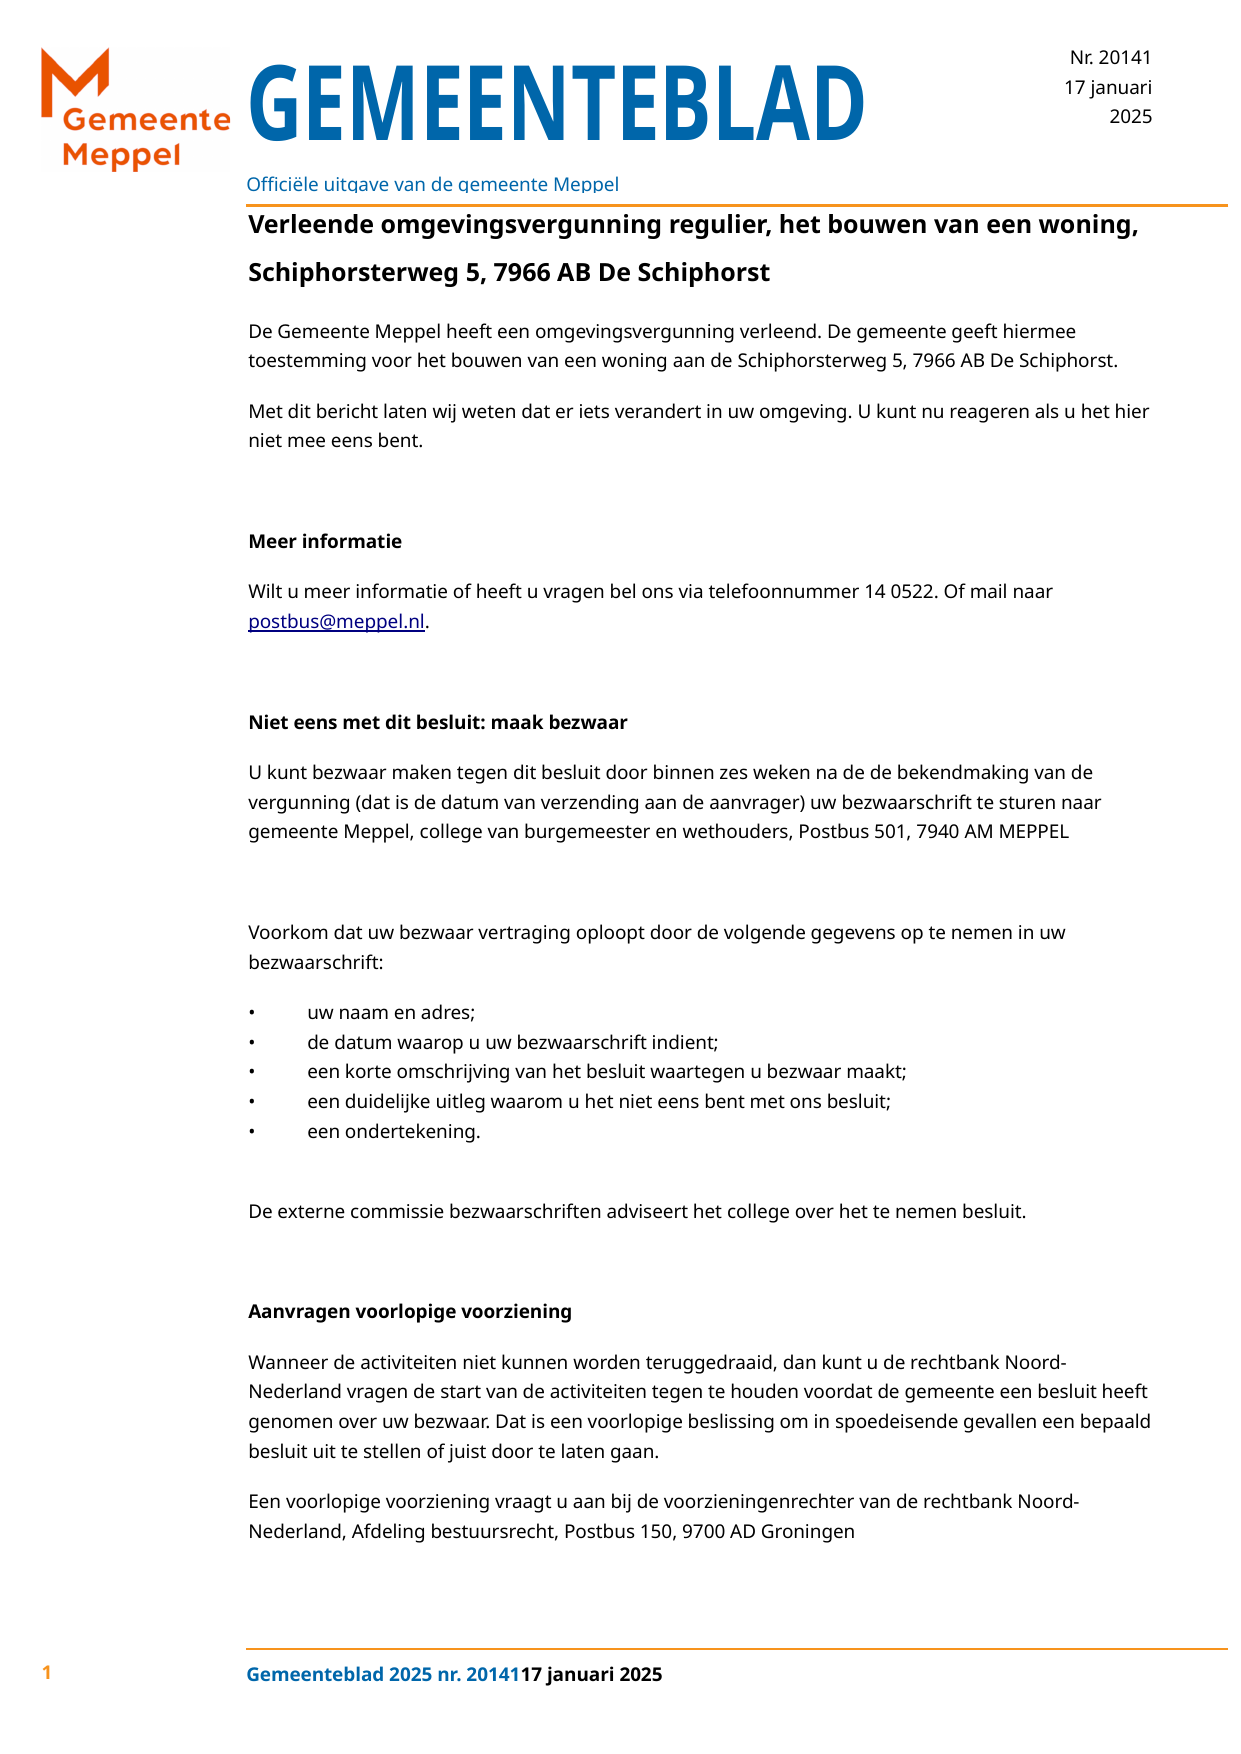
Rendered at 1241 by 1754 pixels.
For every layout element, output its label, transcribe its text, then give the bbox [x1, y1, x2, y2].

picture [41, 47, 231, 172]
text Niet eens met dit besluit: maak bezwaar [248, 709, 1152, 735]
text Een voorlopige voorziening vraagt u aan bij de voorzieningenrechter van de rechtbank Noord-Nederland, Afdeling bestuursrecht, Postbus 150, 9700 AD Groningen [248, 1488, 1152, 1544]
list de datum waarop u uw bezwaarschrift indient; [248, 1029, 1152, 1055]
text Verleende omgevingsvergunning regulier, het bouwen van een woning, Schiphorsterweg 5, 7966 AB De Schiphorst [248, 207, 1152, 288]
list een ondertekening. [248, 1118, 1152, 1144]
text U kunt bezwaar maken tegen dit besluit door binnen zes weken na de de bekendmaking van de vergunning (dat is de datum van verzending aan de aanvrager) uw bezwaarschrift te sturen naar gemeente Meppel, college van burgemeester en wethouders, Postbus 501, 7940 AM MEPPEL [248, 759, 1152, 844]
text Met dit bericht laten wij weten dat er iets verandert in uw omgeving. U kunt nu reageren als u het hier niet mee eens bent. [248, 398, 1152, 453]
list een duidelijke uitleg waarom u het niet eens bent met ons besluit; [248, 1088, 1152, 1114]
list uw naam en adres; [248, 999, 1152, 1025]
text De Gemeente Meppel heeft een omgevingsvergunning verleend. De gemeente geeft hiermee toestemming voor het bouwen van een woning aan de Schiphorsterweg 5, 7966 AB De Schiphorst. [248, 318, 1152, 373]
text Aanvragen voorlopige voorziening [248, 1299, 1152, 1324]
text De externe commissie bezwaarschriften adviseert het college over het te nemen besluit. [248, 1198, 1152, 1224]
text Wilt u meer informatie of heeft u vragen bel ons via telefoonnummer 14 0522. Of mail naar postbus@meppel.nl. [248, 579, 1152, 634]
text Meer informatie [248, 528, 1152, 554]
list een korte omschrijving van het besluit waartegen u bezwaar maakt; [248, 1059, 1152, 1084]
text Voorkom dat uw bezwaar vertraging oploopt door de volgende gegevens op te nemen in uw bezwaarschrift: [248, 919, 1152, 975]
text Wanneer de activiteiten niet kunnen worden teruggedraaid, dan kunt u de rechtbank Noord-Nederland vragen de start van de activiteiten tegen te houden voordat de gemeente een besluit heeft genomen over uw bezwaar. Dat is een voorlopige beslissing om in spoedeisende gevallen een bepaald besluit uit te stellen of juist door te laten gaan. [248, 1349, 1152, 1464]
